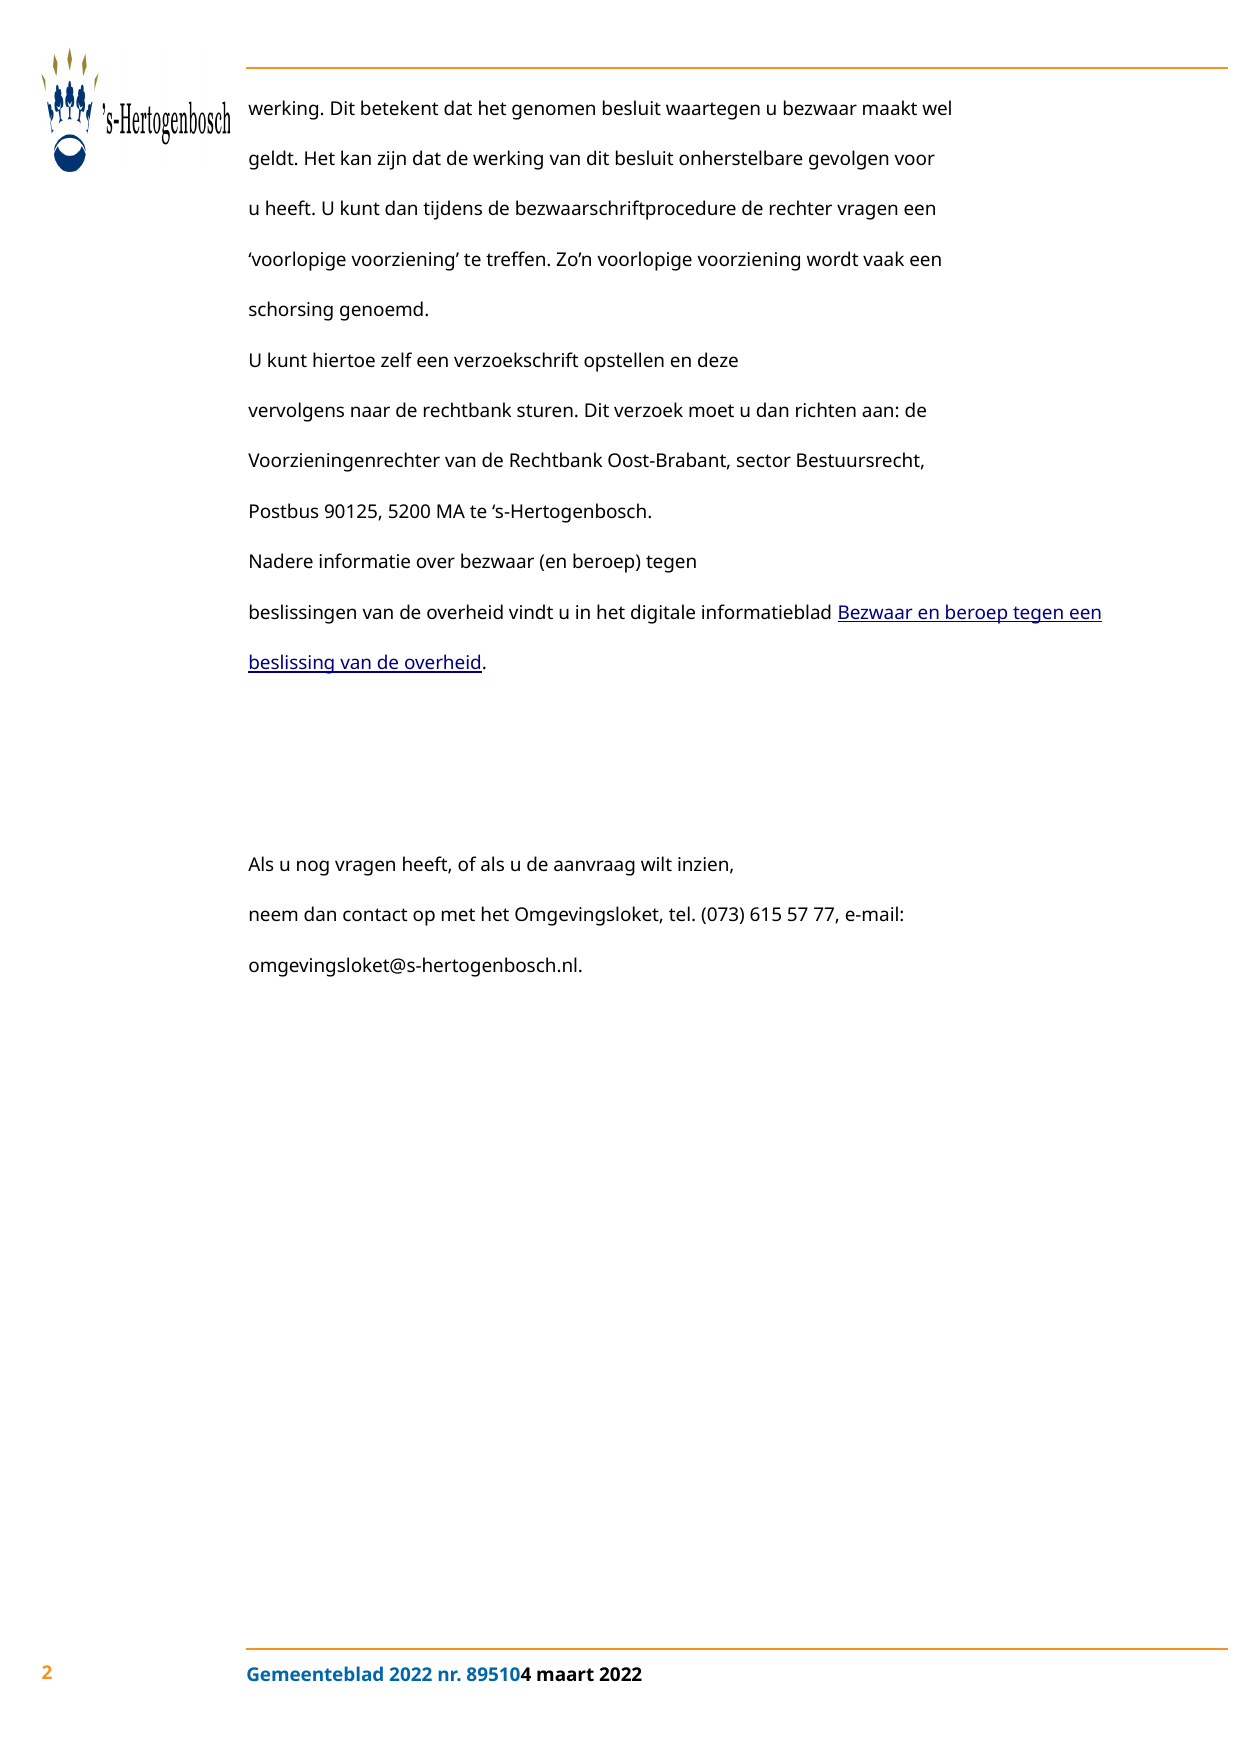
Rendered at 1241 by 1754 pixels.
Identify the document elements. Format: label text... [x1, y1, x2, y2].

text U kunt hiertoe zelf een verzoekschrift opstellen en deze [248, 347, 1152, 373]
text Voorzieningenrechter van de Rechtbank Oost-Brabant, sector Bestuursrecht, [248, 448, 1152, 473]
picture [41, 47, 231, 172]
text u heeft. U kunt dan tijdens de bezwaarschriftprocedure de rechter vragen een [248, 196, 1152, 221]
text omgevingsloket@s-hertogenbosch.nl. [248, 952, 1152, 978]
text beslissingen van de overheid vindt u in het digitale informatieblad Bezwaar en beroep tegen een [248, 599, 1152, 625]
text werking. Dit betekent dat het genomen besluit waartegen u bezwaar maakt wel [248, 95, 1152, 121]
text schorsing genoemd. [248, 296, 1152, 322]
text geldt. Het kan zijn dat de werking van dit besluit onherstelbare gevolgen voor [248, 145, 1152, 171]
text Nadere informatie over bezwaar (en beroep) tegen [248, 548, 1152, 574]
text vervolgens naar de rechtbank sturen. Dit verzoek moet u dan richten aan: de [248, 397, 1152, 423]
text neem dan contact op met het Omgevingsloket, tel. (073) 615 57 77, e-mail: [248, 901, 1152, 927]
text Als u nog vragen heeft, of als u de aanvraag wilt inzien, [248, 851, 1152, 877]
text ‘voorlopige voorziening’ te treffen. Zo’n voorlopige voorziening wordt vaak een [248, 246, 1152, 272]
text Postbus 90125, 5200 MA te ‘s-Hertogenbosch. [248, 498, 1152, 524]
text beslissing van de overheid. [248, 649, 1152, 675]
